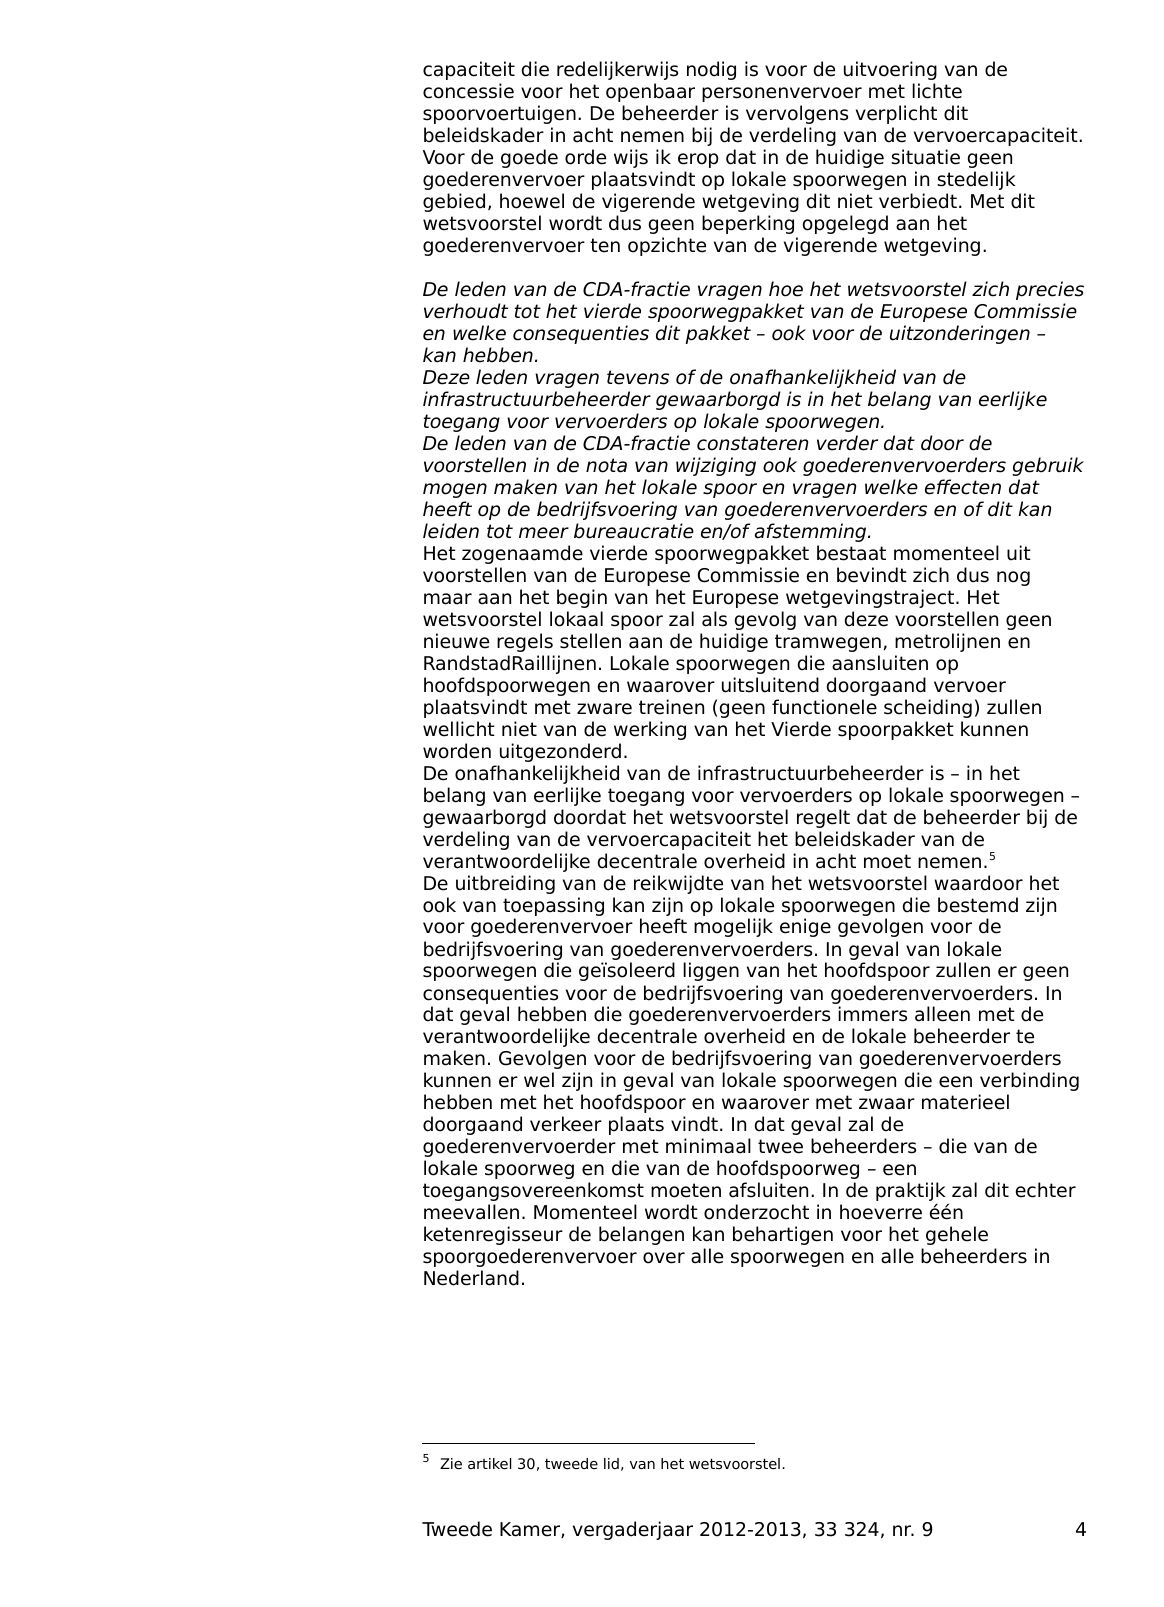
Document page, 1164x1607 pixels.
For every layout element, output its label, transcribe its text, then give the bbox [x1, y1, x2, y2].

text Zie artikel 30, tweede lid, van het wetsvoorstel. [422, 1452, 1087, 1474]
text capaciteit die redelijkerwijs nodig is voor de uitvoering van de concessie voor het openbaar personenvervoer met lichte spoorvoertuigen. De beheerder is vervolgens verplicht dit beleidskader in acht nemen bij de verdeling van de vervoercapaciteit. [422, 59, 1087, 147]
text De leden van de CDA-fractie vragen hoe het wetsvoorstel zich precies verhoudt tot het vierde spoorwegpakket van de Europese Commissie en welke consequenties dit pakket – ook voor de uitzonderingen – kan hebben. [422, 279, 1087, 367]
text De onafhankelijkheid van de infrastructuurbeheerder is – in het belang van eerlijke toegang voor vervoerders op lokale spoorwegen – gewaarborgd doordat het wetsvoorstel regelt dat de beheerder bij de verdeling van de vervoercapaciteit het beleidskader van de verantwoordelijke decentrale overheid in acht moet nemen. [422, 763, 1087, 872]
text Deze leden vragen tevens of de onafhankelijkheid van de infrastructuurbeheerder gewaarborgd is in het belang van eerlijke toegang voor vervoerders op lokale spoorwegen. [422, 367, 1087, 433]
text Voor de goede orde wijs ik erop dat in de huidige situatie geen goederenvervoer plaatsvindt op lokale spoorwegen in stedelijk gebied, hoewel de vigerende wetgeving dit niet verbiedt. Met dit wetsvoorstel wordt dus geen beperking opgelegd aan het goederenvervoer ten opzichte van de vigerende wetgeving. [422, 147, 1087, 257]
text De leden van de CDA-fractie constateren verder dat door de voorstellen in de nota van wijziging ook goederenvervoerders gebruik mogen maken van het lokale spoor en vragen welke effecten dat heeft op de bedrijfsvoering van goederenvervoerders en of dit kan leiden tot meer bureaucratie en/of afstemming. [422, 433, 1087, 543]
text Het zogenaamde vierde spoorwegpakket bestaat momenteel uit voorstellen van de Europese Commissie en bevindt zich dus nog maar aan het begin van het Europese wetgevingstraject. Het wetsvoorstel lokaal spoor zal als gevolg van deze voorstellen geen nieuwe regels stellen aan de huidige tramwegen, metrolijnen en RandstadRaillijnen. Lokale spoorwegen die aansluiten op hoofdspoorwegen en waarover uitsluitend doorgaand vervoer plaatsvindt met zware treinen (geen functionele scheiding) zullen wellicht niet van de werking van het Vierde spoorpakket kunnen worden uitgezonderd. [422, 543, 1087, 763]
text De uitbreiding van de reikwijdte van het wetsvoorstel waardoor het ook van toepassing kan zijn op lokale spoorwegen die bestemd zijn voor goederenvervoer heeft mogelijk enige gevolgen voor de bedrijfsvoering van goederenvervoerders. In geval van lokale spoorwegen die geïsoleerd liggen van het hoofdspoor zullen er geen consequenties voor de bedrijfsvoering van goederenvervoerders. In dat geval hebben die goederenvervoerders immers alleen met de verantwoordelijke decentrale overheid en de lokale beheerder te maken. Gevolgen voor de bedrijfsvoering van goederenvervoerders kunnen er wel zijn in geval van lokale spoorwegen die een verbinding hebben met het hoofdspoor en waarover met zwaar materieel doorgaand verkeer plaats vindt. In dat geval zal de goederenvervoerder met minimaal twee beheerders – die van de lokale spoorweg en die van de hoofdspoorweg – een toegangsovereenkomst moeten afsluiten. In de praktijk zal dit echter meevallen. Momenteel wordt onderzocht in hoeverre één ketenregisseur de belangen kan behartigen voor het gehele spoorgoederenvervoer over alle spoorwegen en alle beheerders in Nederland. [422, 872, 1087, 1290]
